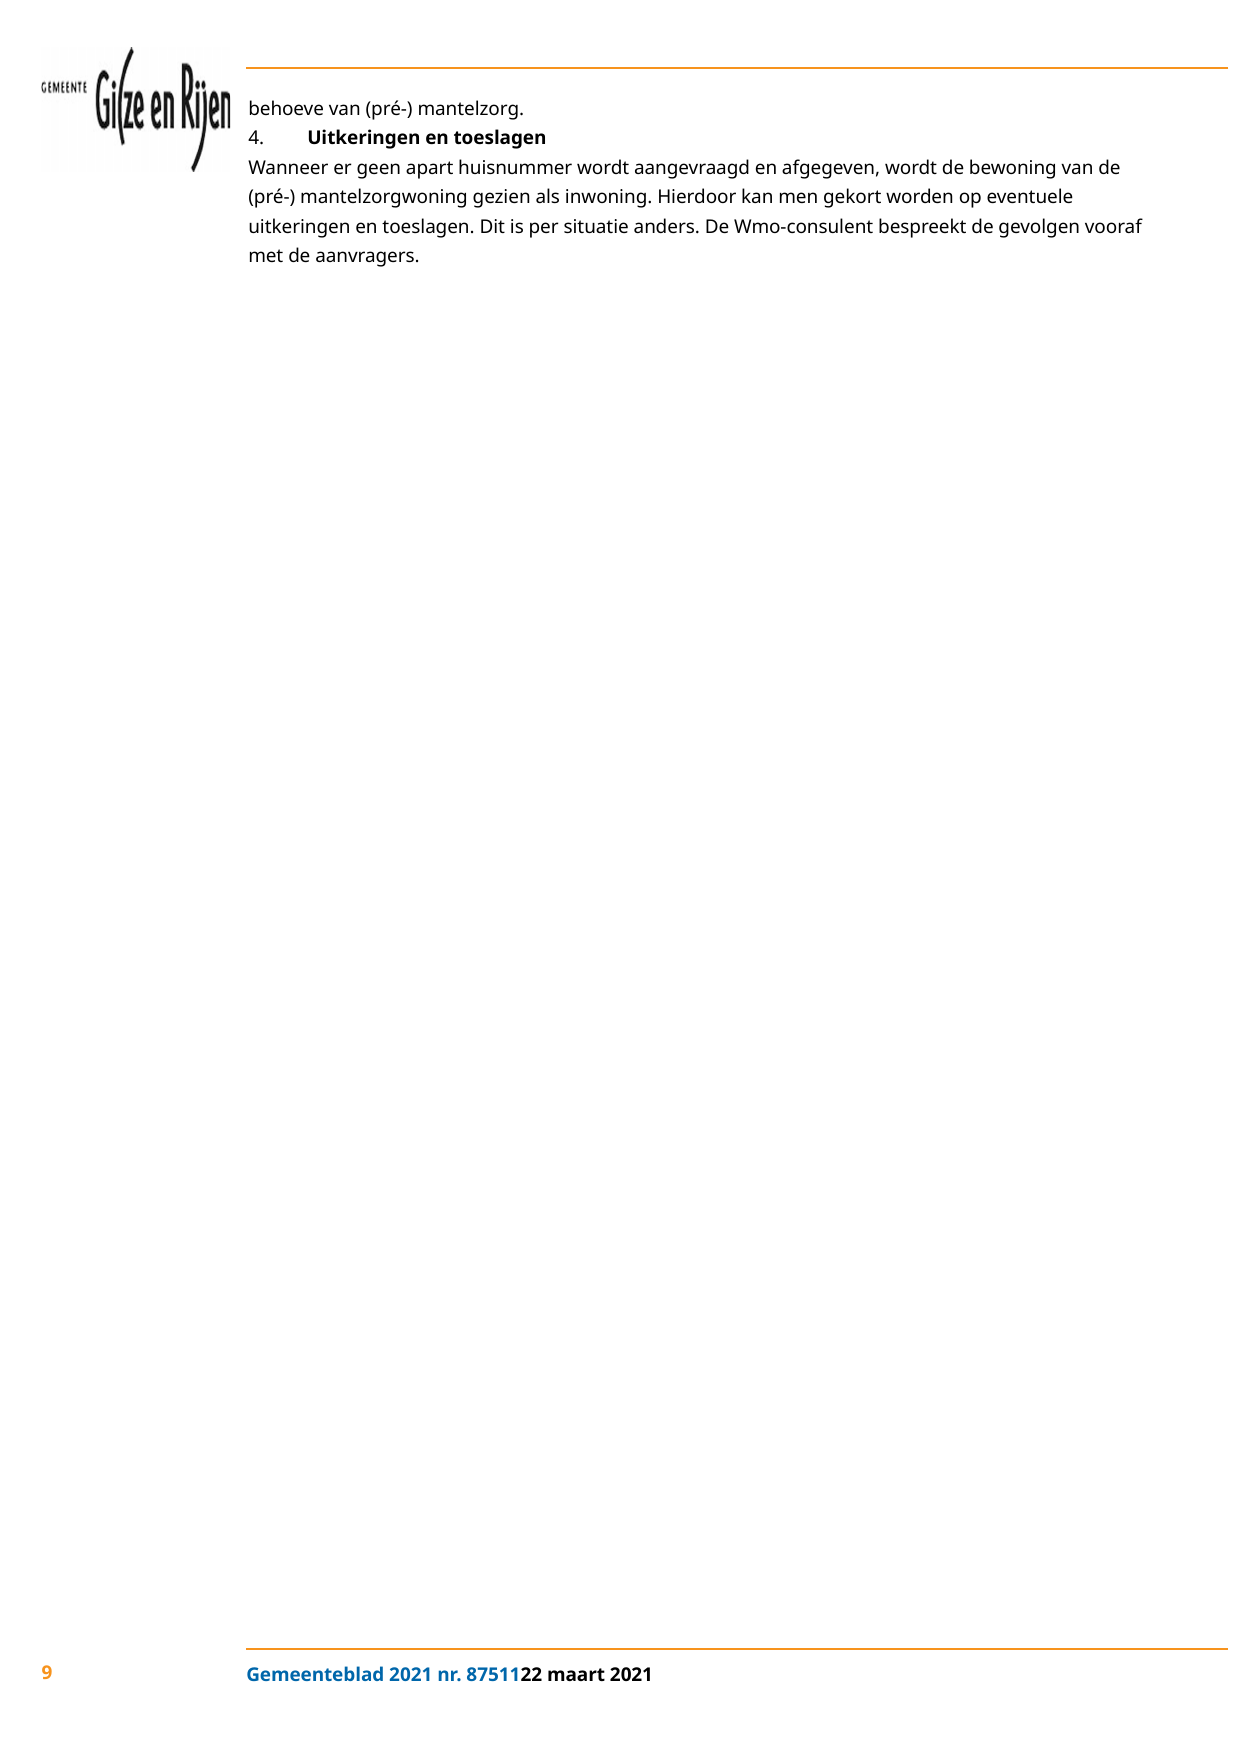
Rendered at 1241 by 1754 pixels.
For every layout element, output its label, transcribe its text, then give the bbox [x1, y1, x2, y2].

text Wanneer er geen apart huisnummer wordt aangevraagd en afgegeven, wordt de bewoning van de (pré-) mantelzorgwoning gezien als inwoning. Hierdoor kan men gekort worden op eventuele uitkeringen en toeslagen. Dit is per situatie anders. De Wmo-consulent bespreekt de gevolgen vooraf met de aanvragers. [248, 154, 1152, 268]
picture [41, 47, 231, 172]
list Uitkeringen en toeslagen [248, 124, 1152, 150]
text behoeve van (pré-) mantelzorg. [248, 95, 1152, 121]
